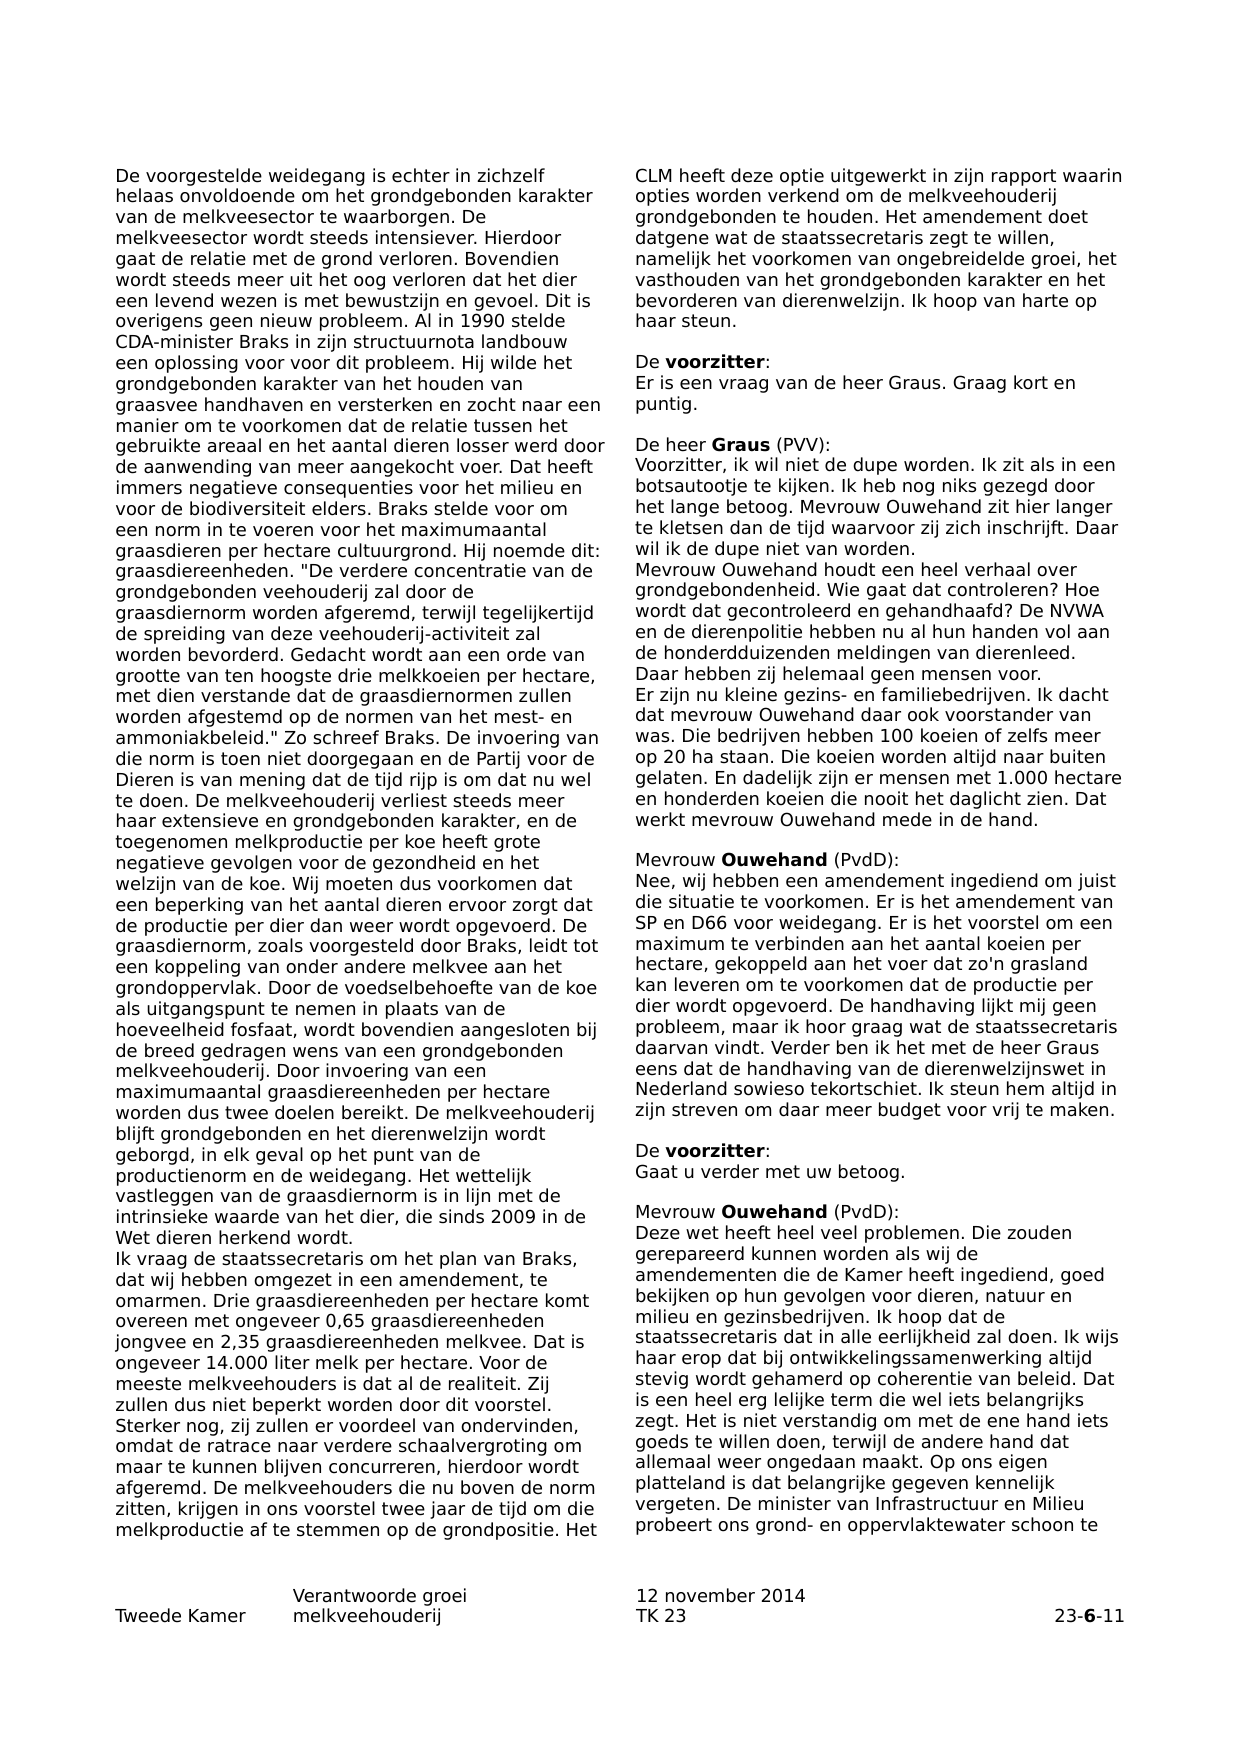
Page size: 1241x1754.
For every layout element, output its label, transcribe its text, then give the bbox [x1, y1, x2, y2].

text CLM heeft deze optie uitgewerkt in zijn rapport waarin opties worden verkend om de melkveehouderij grondgebonden te houden. Het amendement doet datgene wat de staatssecretaris zegt te willen, namelijk het voorkomen van ongebreidelde groei, het vasthouden van het grondgebonden karakter en het bevorderen van dierenwelzijn. Ik hoop van harte op haar steun. [635, 165, 1125, 332]
text De heer Graus (PVV): [635, 434, 1125, 455]
text Mevrouw Ouwehand houdt een heel verhaal over grondgebondenheid. Wie gaat dat controleren? Hoe wordt dat gecontroleerd en gehandhaafd? De NVWA en de dierenpolitie hebben nu al hun handen vol aan de honderdduizenden meldingen van dierenleed. Daar hebben zij helemaal geen mensen voor. [635, 559, 1125, 684]
text De voorzitter: [635, 1141, 1125, 1162]
text Gaat u verder met uw betoog. [635, 1162, 1125, 1182]
text Nee, wij hebben een amendement ingediend om juist die situatie te voorkomen. Er is het amendement van SP en D66 voor weidegang. Er is het voorstel om een maximum te verbinden aan het aantal koeien per hectare, gekoppeld aan het voer dat zo'n grasland kan leveren om te voorkomen dat de productie per dier wordt opgevoerd. De handhaving lijkt mij geen probleem, maar ik hoor graag wat de staatssecretaris daarvan vindt. Verder ben ik het met de heer Graus eens dat de handhaving van de dierenwelzijnswet in Nederland sowieso tekortschiet. Ik steun hem altijd in zijn streven om daar meer budget voor vrij te maken. [635, 871, 1125, 1121]
text De voorzitter: [635, 352, 1125, 373]
text Er is een vraag van de heer Graus. Graag kort en puntig. [635, 373, 1125, 414]
text Er zijn nu kleine gezins- en familiebedrijven. Ik dacht dat mevrouw Ouwehand daar ook voorstander van was. Die bedrijven hebben 100 koeien of zelfs meer op 20 ha staan. Die koeien worden altijd naar buiten gelaten. En dadelijk zijn er mensen met 1.000 hectare en honderden koeien die nooit het daglicht zien. Dat werkt mevrouw Ouwehand mede in de hand. [635, 684, 1125, 830]
text Mevrouw Ouwehand (PvdD): [635, 850, 1125, 871]
text Voorzitter, ik wil niet de dupe worden. Ik zit als in een botsautootje te kijken. Ik heb nog niks gezegd door het lange betoog. Mevrouw Ouwehand zit hier langer te kletsen dan de tijd waarvoor zij zich inschrijft. Daar wil ik de dupe niet van worden. [635, 455, 1125, 559]
text Ik vraag de staatssecretaris om het plan van Braks, dat wij hebben omgezet in een amendement, te omarmen. Drie graasdiereenheden per hectare komt overeen met ongeveer 0,65 graasdiereenheden jongvee en 2,35 graasdiereenheden melkvee. Dat is ongeveer 14.000 liter melk per hectare. Voor de meeste melkveehouders is dat al de realiteit. Zij zullen dus niet beperkt worden door dit voorstel. Sterker nog, zij zullen er voordeel van ondervinden, omdat de ratrace naar verdere schaalvergroting om maar te kunnen blijven concurreren, hierdoor wordt afgeremd. De melkveehouders die nu boven de norm zitten, krijgen in ons voorstel twee jaar de tijd om die melkproductie af te stemmen op de grondpositie. Het [115, 1249, 605, 1540]
text De voorgestelde weidegang is echter in zichzelf helaas onvoldoende om het grondgebonden karakter van de melkveesector te waarborgen. De melkveesector wordt steeds intensiever. Hierdoor gaat de relatie met de grond verloren. Bovendien wordt steeds meer uit het oog verloren dat het dier een levend wezen is met bewustzijn en gevoel. Dit is overigens geen nieuw probleem. Al in 1990 stelde CDA-minister Braks in zijn structuurnota landbouw een oplossing voor voor dit probleem. Hij wilde het grondgebonden karakter van het houden van graasvee handhaven en versterken en zocht naar een manier om te voorkomen dat de relatie tussen het gebruikte areaal en het aantal dieren losser werd door de aanwending van meer aangekocht voer. Dat heeft immers negatieve consequenties voor het milieu en voor de biodiversiteit elders. Braks stelde voor om een norm in te voeren voor het maximumaantal graasdieren per hectare cultuurgrond. Hij noemde dit: graasdiereenheden. "De verdere concentratie van de grondgebonden veehouderij zal door de graasdiernorm worden afgeremd, terwijl tegelijkertijd de spreiding van deze veehouderij-activiteit zal worden bevorderd. Gedacht wordt aan een orde van grootte van ten hoogste drie melkkoeien per hectare, met dien verstande dat de graasdiernormen zullen worden afgestemd op de normen van het mest- en ammoniakbeleid." Zo schreef Braks. De invoering van die norm is toen niet doorgegaan en de Partij voor de Dieren is van mening dat de tijd rijp is om dat nu wel te doen. De melkveehouderij verliest steeds meer haar extensieve en grondgebonden karakter, en de toegenomen melkproductie per koe heeft grote negatieve gevolgen voor de gezondheid en het welzijn van de koe. Wij moeten dus voorkomen dat een beperking van het aantal dieren ervoor zorgt dat de productie per dier dan weer wordt opgevoerd. De graasdiernorm, zoals voorgesteld door Braks, leidt tot een koppeling van onder andere melkvee aan het grondoppervlak. Door de voedselbehoefte van de koe als uitgangspunt te nemen in plaats van de hoeveelheid fosfaat, wordt bovendien aangesloten bij de breed gedragen wens van een grondgebonden melkveehouderij. Door invoering van een maximumaantal graasdiereenheden per hectare worden dus twee doelen bereikt. De melkveehouderij blijft grondgebonden en het dierenwelzijn wordt geborgd, in elk geval op het punt van de productienorm en de weidegang. Het wettelijk vastleggen van de graasdiernorm is in lijn met de intrinsieke waarde van het dier, die sinds 2009 in de Wet dieren herkend wordt. [115, 165, 605, 1249]
text Mevrouw Ouwehand (PvdD): [635, 1202, 1125, 1223]
text Deze wet heeft heel veel problemen. Die zouden gerepareerd kunnen worden als wij de amendementen die de Kamer heeft ingediend, goed bekijken op hun gevolgen voor dieren, natuur en milieu en gezinsbedrijven. Ik hoop dat de staatssecretaris dat in alle eerlijkheid zal doen. Ik wijs haar erop dat bij ontwikkelingssamenwerking altijd stevig wordt gehamerd op coherentie van beleid. Dat is een heel erg lelijke term die wel iets belangrijks zegt. Het is niet verstandig om met de ene hand iets goeds te willen doen, terwijl de andere hand dat allemaal weer ongedaan maakt. Op ons eigen platteland is dat belangrijke gegeven kennelijk vergeten. De minister van Infrastructuur en Milieu probeert ons grond- en oppervlaktewater schoon te [635, 1223, 1125, 1536]
